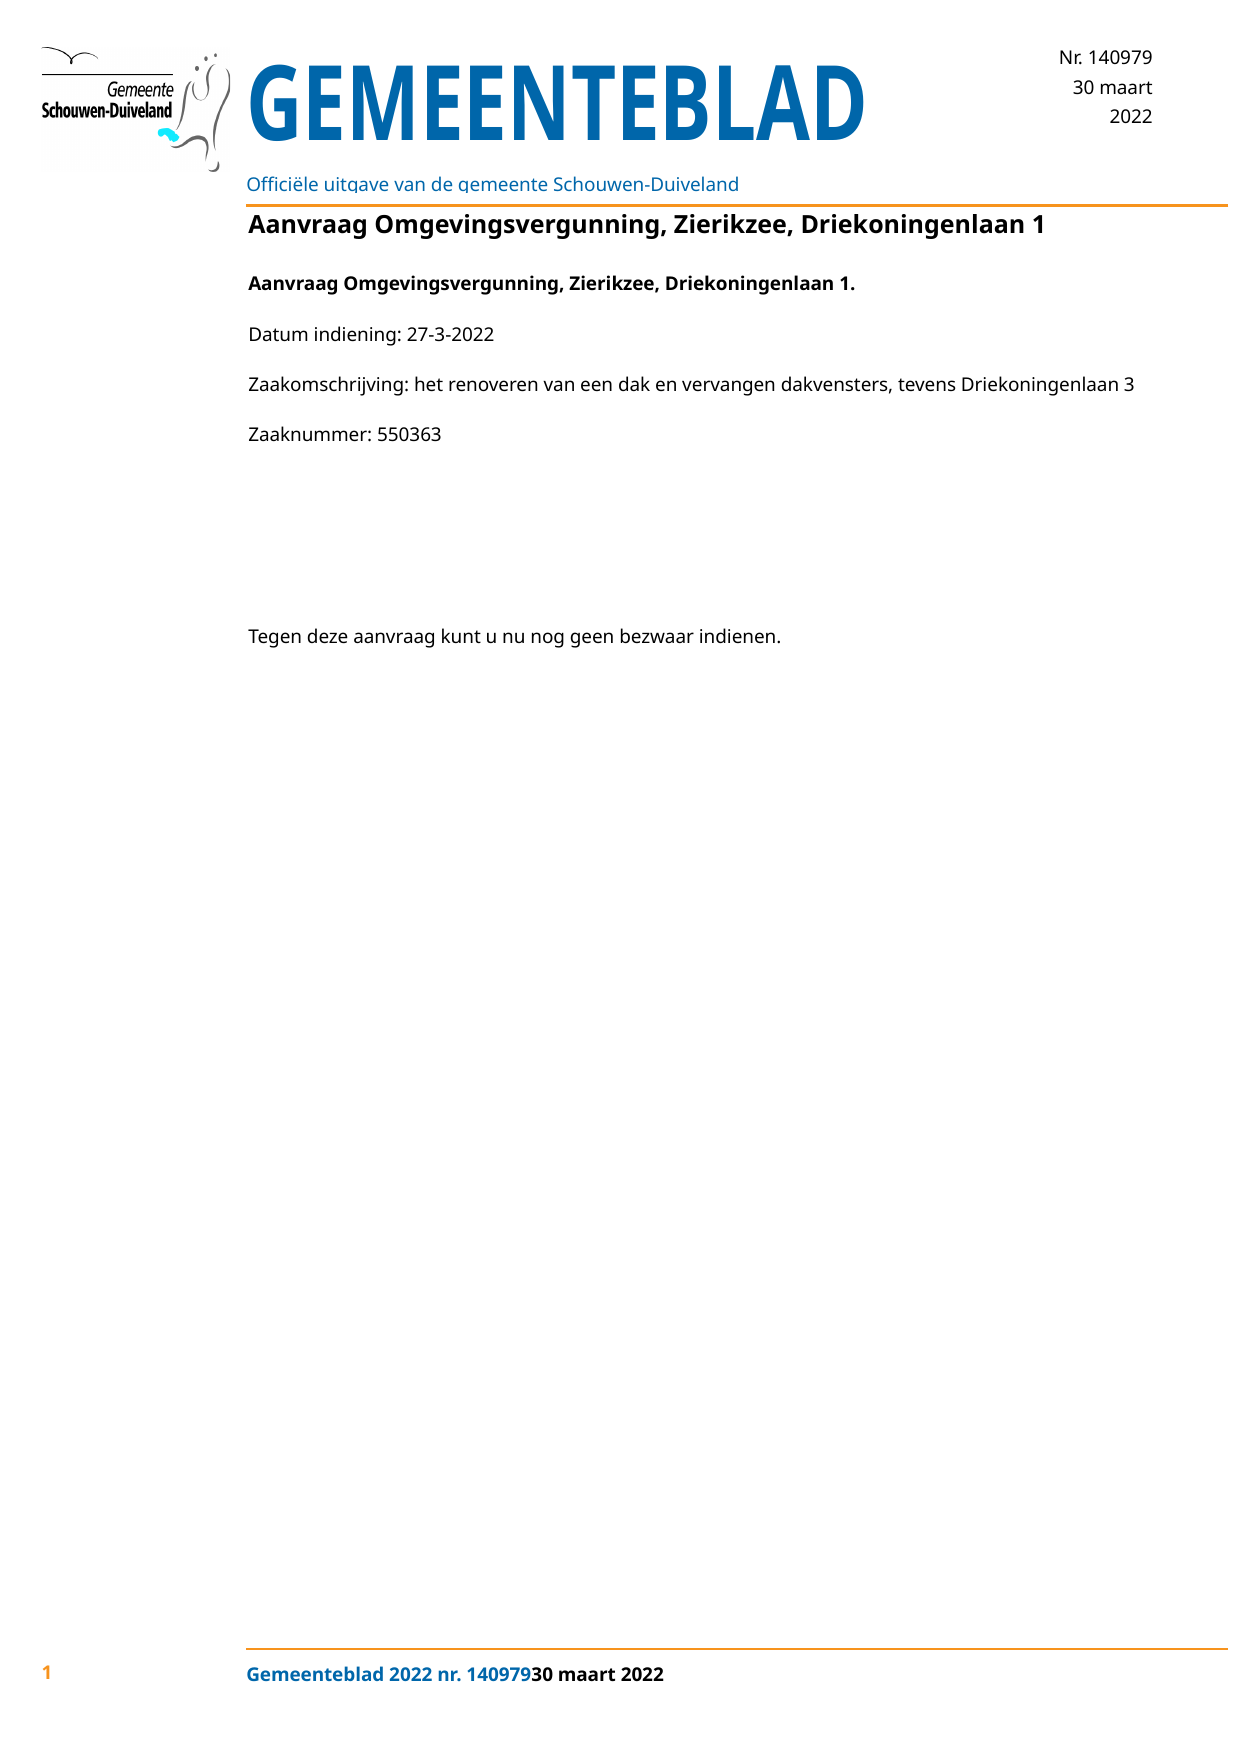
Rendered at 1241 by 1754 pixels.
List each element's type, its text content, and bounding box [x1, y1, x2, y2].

text Tegen deze aanvraag kunt u nu nog geen bezwaar indienen. [248, 623, 1152, 649]
picture [41, 47, 231, 172]
text Aanvraag Omgevingsvergunning, Zierikzee, Driekoningenlaan 1. [248, 270, 1152, 296]
text Datum indiening: 27-3-2022 [248, 321, 1152, 346]
text Aanvraag Omgevingsvergunning, Zierikzee, Driekoningenlaan 1 [248, 207, 1152, 241]
text Zaaknummer: 550363 [248, 422, 1152, 447]
text Zaakomschrijving: het renoveren van een dak en vervangen dakvensters, tevens Driekoningenlaan 3 [248, 371, 1152, 397]
